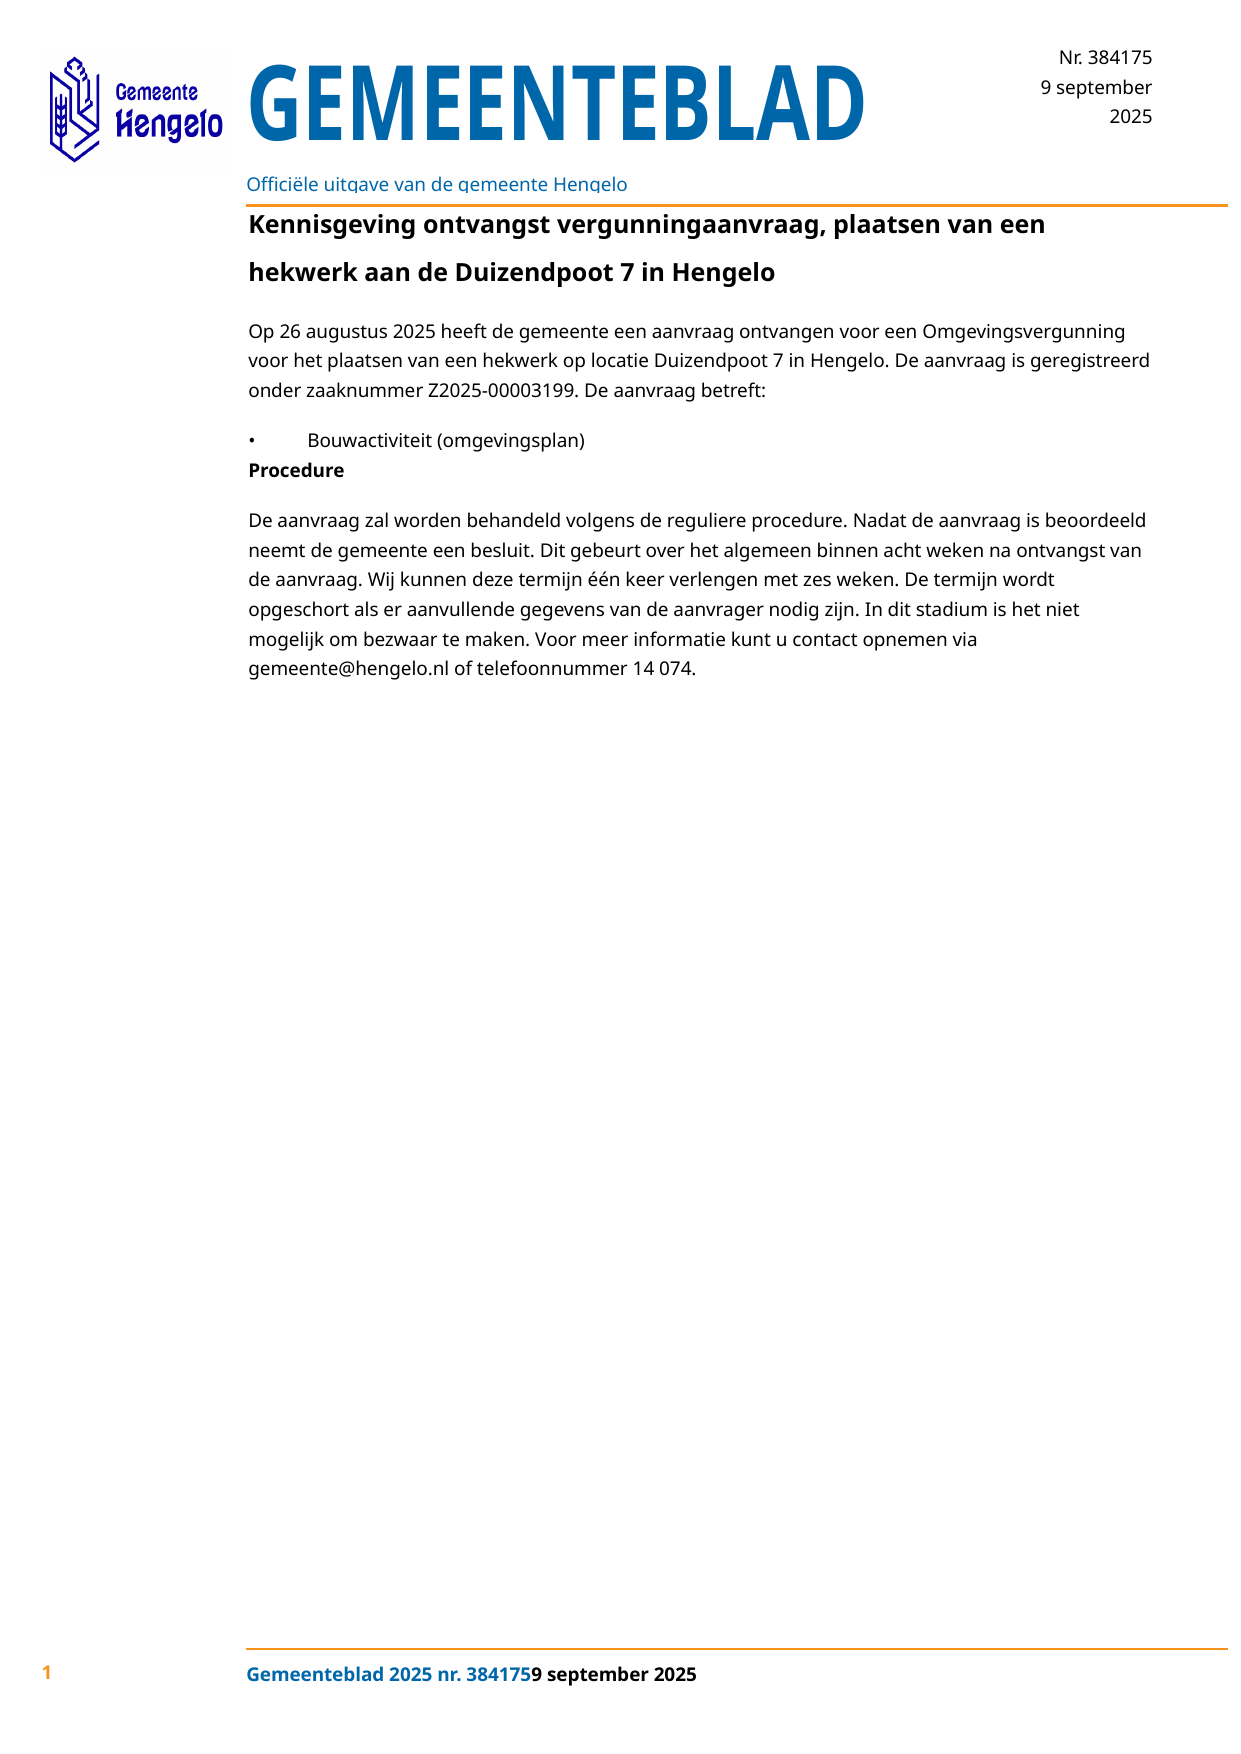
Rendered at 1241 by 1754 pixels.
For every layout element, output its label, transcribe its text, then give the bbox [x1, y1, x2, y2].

list Bouwactiviteit (omgevingsplan) [248, 427, 1152, 453]
text Kennisgeving ontvangst vergunningaanvraag, plaatsen van een hekwerk aan de Duizendpoot 7 in Hengelo [248, 207, 1152, 288]
text Op 26 augustus 2025 heeft de gemeente een aanvraag ontvangen voor een Omgevingsvergunning voor het plaatsen van een hekwerk op locatie Duizendpoot 7 in Hengelo. De aanvraag is geregistreerd onder zaaknummer Z2025-00003199. De aanvraag betreft: [248, 318, 1152, 403]
text Procedure [248, 457, 1152, 483]
picture [41, 47, 231, 172]
text De aanvraag zal worden behandeld volgens de reguliere procedure. Nadat de aanvraag is beoordeeld neemt de gemeente een besluit. Dit gebeurt over het algemeen binnen acht weken na ontvangst van de aanvraag. Wij kunnen deze termijn één keer verlengen met zes weken. De termijn wordt opgeschort als er aanvullende gegevens van de aanvrager nodig zijn. In dit stadium is het niet mogelijk om bezwaar te maken. Voor meer informatie kunt u contact opnemen via gemeente@hengelo.nl of telefoonnummer 14 074. [248, 507, 1152, 681]
